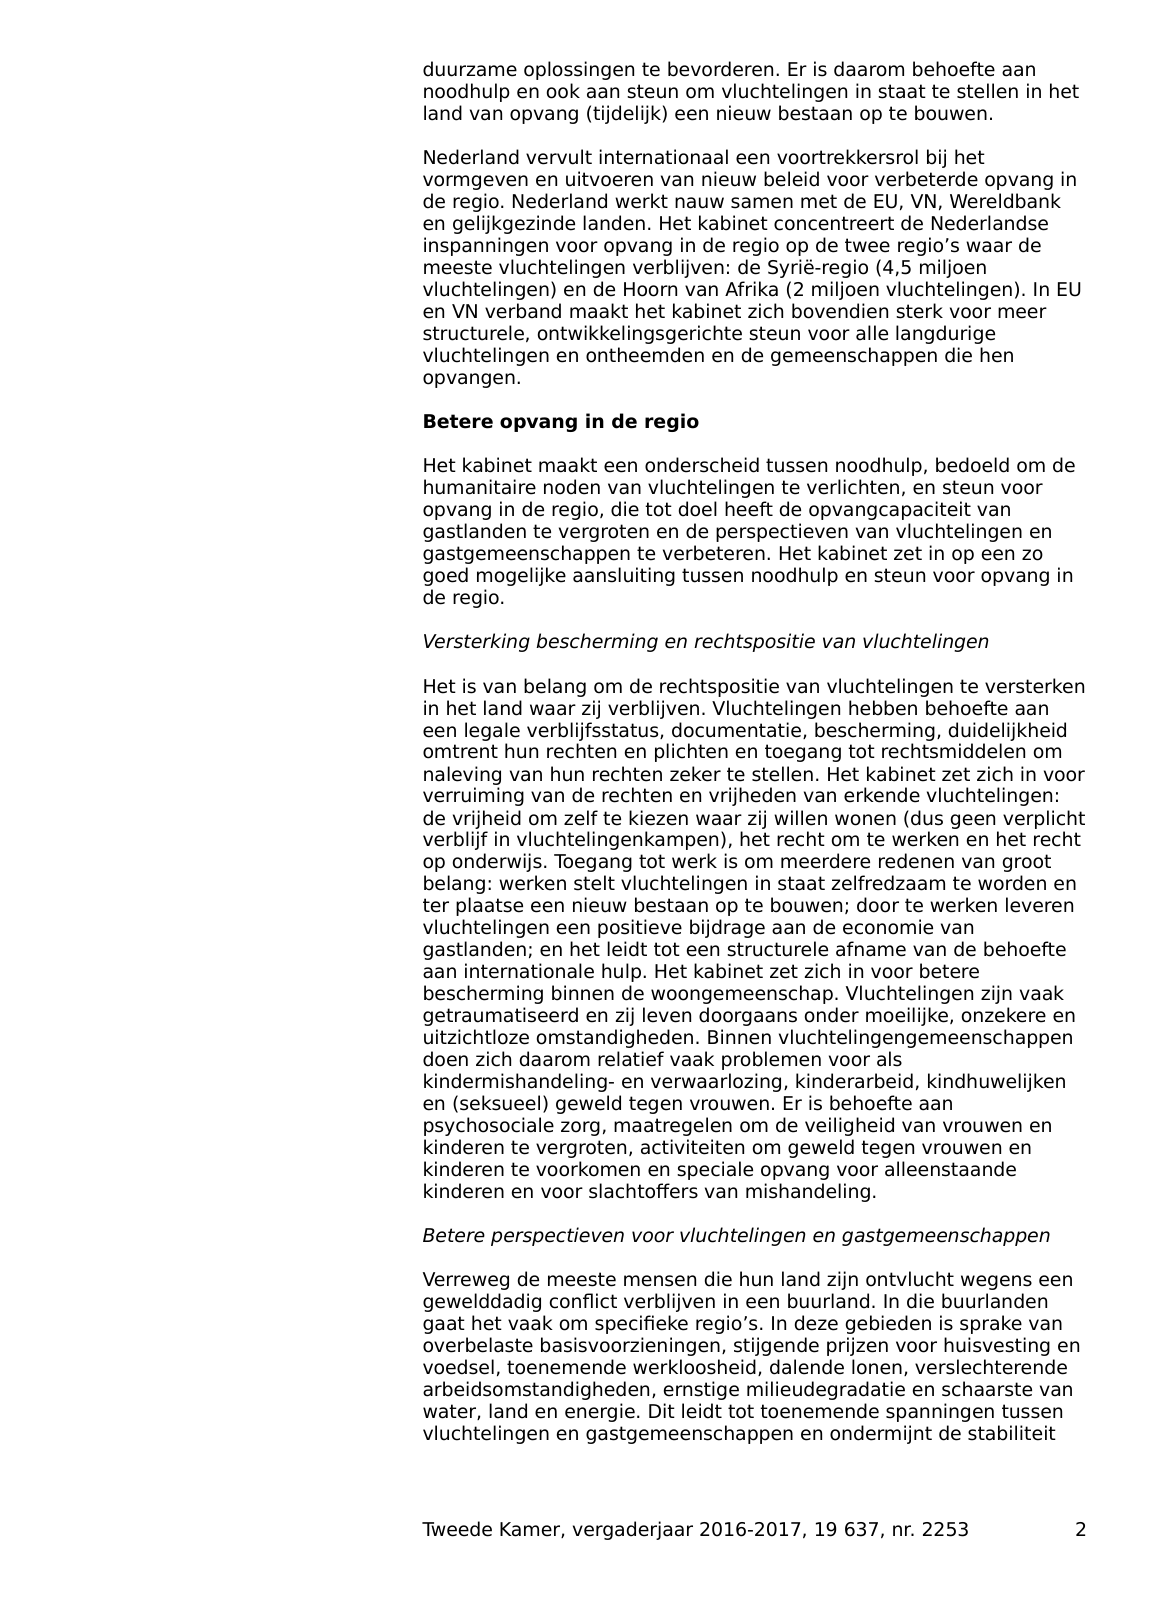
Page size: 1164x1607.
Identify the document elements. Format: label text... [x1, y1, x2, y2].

subtitle Betere opvang in de regio [422, 411, 1087, 433]
text duurzame oplossingen te bevorderen. Er is daarom behoefte aan noodhulp en ook aan steun om vluchtelingen in staat te stellen in het land van opvang (tijdelijk) een nieuw bestaan op te bouwen. [422, 59, 1087, 125]
text Verreweg de meeste mensen die hun land zijn ontvlucht wegens een gewelddadig conflict verblijven in een buurland. In die buurlanden gaat het vaak om specifieke regio’s. In deze gebieden is sprake van overbelaste basisvoorzieningen, stijgende prijzen voor huisvesting en voedsel, toenemende werkloosheid, dalende lonen, verslechterende arbeidsomstandigheden, ernstige milieudegradatie en schaarste van water, land en energie. Dit leidt tot toenemende spanningen tussen vluchtelingen en gastgemeenschappen en ondermijnt de stabiliteit [422, 1269, 1087, 1445]
text Het kabinet maakt een onderscheid tussen noodhulp, bedoeld om de humanitaire noden van vluchtelingen te verlichten, en steun voor opvang in de regio, die tot doel heeft de opvangcapaciteit van gastlanden te vergroten en de perspectieven van vluchtelingen en gastgemeenschappen te verbeteren. Het kabinet zet in op een zo goed mogelijke aansluiting tussen noodhulp en steun voor opvang in de regio. [422, 455, 1087, 609]
subtitle Betere perspectieven voor vluchtelingen en gastgemeenschappen [422, 1225, 1087, 1247]
text Nederland vervult internationaal een voortrekkersrol bij het vormgeven en uitvoeren van nieuw beleid voor verbeterde opvang in de regio. Nederland werkt nauw samen met de EU, VN, Wereldbank en gelijkgezinde landen. Het kabinet concentreert de Nederlandse inspanningen voor opvang in de regio op de twee regio’s waar de meeste vluchtelingen verblijven: de Syrië-regio (4,5 miljoen vluchtelingen) en de Hoorn van Afrika (2 miljoen vluchtelingen). In EU en VN verband maakt het kabinet zich bovendien sterk voor meer structurele, ontwikkelingsgerichte steun voor alle langdurige vluchtelingen en ontheemden en de gemeenschappen die hen opvangen. [422, 147, 1087, 389]
subtitle Versterking bescherming en rechtspositie van vluchtelingen [422, 631, 1087, 653]
text Het is van belang om de rechtspositie van vluchtelingen te versterken in het land waar zij verblijven. Vluchtelingen hebben behoefte aan een legale verblijfsstatus, documentatie, bescherming, duidelijkheid omtrent hun rechten en plichten en toegang tot rechtsmiddelen om naleving van hun rechten zeker te stellen. Het kabinet zet zich in voor verruiming van de rechten en vrijheden van erkende vluchtelingen: de vrijheid om zelf te kiezen waar zij willen wonen (dus geen verplicht verblijf in vluchtelingenkampen), het recht om te werken en het recht op onderwijs. Toegang tot werk is om meerdere redenen van groot belang: werken stelt vluchtelingen in staat zelfredzaam te worden en ter plaatse een nieuw bestaan op te bouwen; door te werken leveren vluchtelingen een positieve bijdrage aan de economie van gastlanden; en het leidt tot een structurele afname van de behoefte aan internationale hulp. Het kabinet zet zich in voor betere bescherming binnen de woongemeenschap. Vluchtelingen zijn vaak getraumatiseerd en zij leven doorgaans onder moeilijke, onzekere en uitzichtloze omstandigheden. Binnen vluchtelingengemeenschappen doen zich daarom relatief vaak problemen voor als kindermishandeling- en verwaarlozing, kinderarbeid, kindhuwelijken en (seksueel) geweld tegen vrouwen. Er is behoefte aan psychosociale zorg, maatregelen om de veiligheid van vrouwen en kinderen te vergroten, activiteiten om geweld tegen vrouwen en kinderen te voorkomen en speciale opvang voor alleenstaande kinderen en voor slachtoffers van mishandeling. [422, 676, 1087, 1203]
